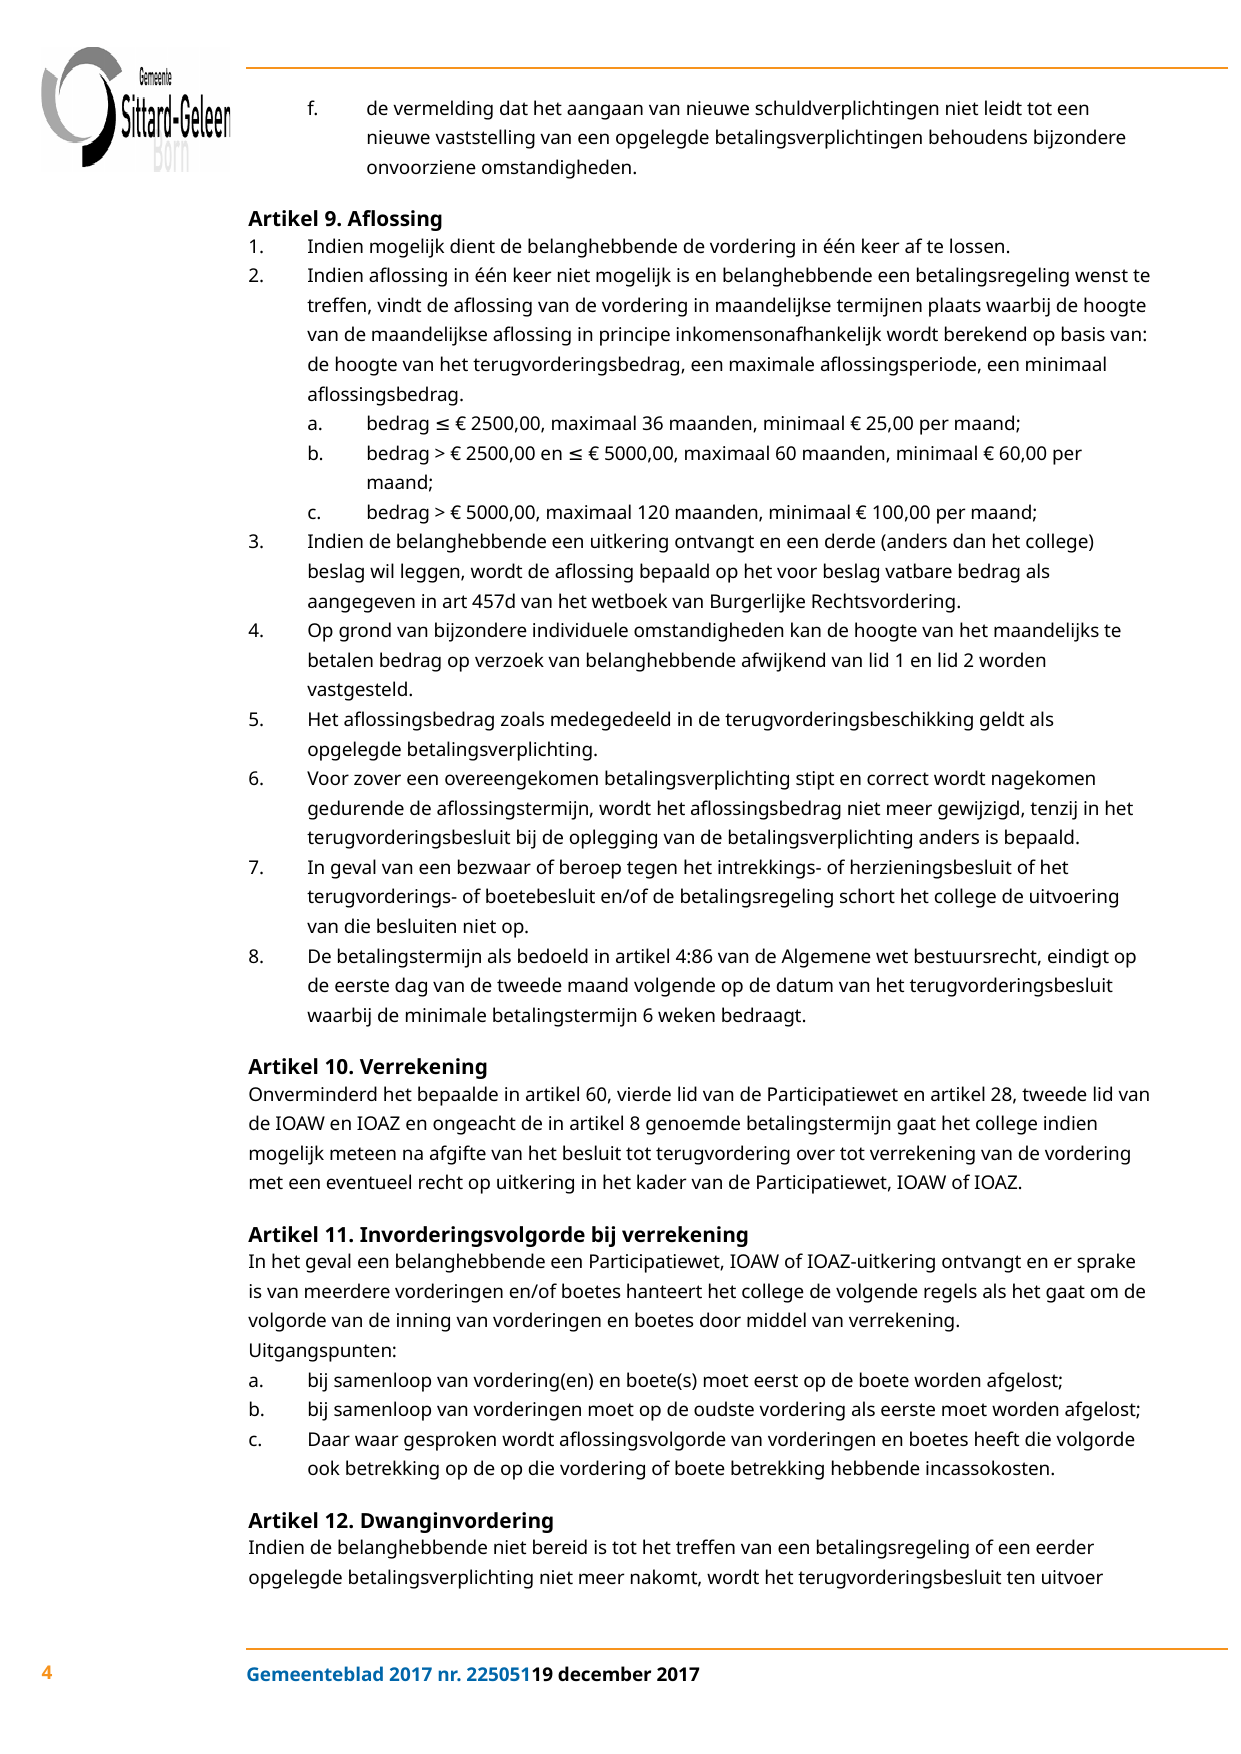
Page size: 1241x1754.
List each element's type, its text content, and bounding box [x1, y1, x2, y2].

list De betalingstermijn als bedoeld in artikel 4:86 van de Algemene wet bestuursrecht, eindigt op de eerste dag van de tweede maand volgende op de datum van het terugvorderingsbesluit waarbij de minimale betalingstermijn 6 weken bedraagt. [248, 943, 1152, 1028]
list In geval van een bezwaar of beroep tegen het intrekkings- of herzieningsbesluit of het terugvorderings- of boetebesluit en/of de betalingsregeling schort het college de uitvoering van die besluiten niet op. [248, 854, 1152, 939]
text Artikel 10. Verrekening [248, 1052, 1152, 1081]
list de vermelding dat het aangaan van nieuwe schuldverplichtingen niet leidt tot een nieuwe vaststelling van een opgelegde betalingsverplichtingen behoudens bijzondere onvoorziene omstandigheden. [307, 95, 1152, 180]
list Indien de belanghebbende een uitkering ontvangt en een derde (anders dan het college) beslag wil leggen, wordt de aflossing bepaald op het voor beslag vatbare bedrag als aangegeven in art 457d van het wetboek van Burgerlijke Rechtsvordering. [248, 529, 1152, 613]
text Artikel 11. Invorderingsvolgorde bij verrekening [248, 1220, 1152, 1248]
list Het aflossingsbedrag zoals medegedeeld in de terugvorderingsbeschikking geldt als opgelegde betalingsverplichting. [248, 706, 1152, 761]
list bedrag > € 5000,00, maximaal 120 maanden, minimaal € 100,00 per maand; [307, 499, 1152, 525]
list Op grond van bijzondere individuele omstandigheden kan de hoogte van het maandelijks te betalen bedrag op verzoek van belanghebbende afwijkend van lid 1 en lid 2 worden vastgesteld. [248, 617, 1152, 702]
list bedrag ≤ € 2500,00, maximaal 36 maanden, minimaal € 25,00 per maand; [307, 410, 1152, 436]
list Indien aflossing in één keer niet mogelijk is en belanghebbende een betalingsregeling wenst te treffen, vindt de aflossing van de vordering in maandelijkse termijnen plaats waarbij de hoogte van de maandelijkse aflossing in principe inkomensonafhankelijk wordt berekend op basis van: de hoogte van het terugvorderingsbedrag, een maximale aflossingsperiode, een minimaal aflossingsbedrag. [248, 262, 1152, 406]
list Voor zover een overeengekomen betalingsverplichting stipt en correct wordt nagekomen gedurende de aflossingstermijn, wordt het aflossingsbedrag niet meer gewijzigd, tenzij in het terugvorderingsbesluit bij de oplegging van de betalingsverplichting anders is bepaald. [248, 765, 1152, 850]
text Artikel 12. Dwanginvordering [248, 1506, 1152, 1534]
list Daar waar gesproken wordt aflossingsvolgorde van vorderingen en boetes heeft die volgorde ook betrekking op de op die vordering of boete betrekking hebbende incassokosten. [248, 1426, 1152, 1481]
list bedrag > € 2500,00 en ≤ € 5000,00, maximaal 60 maanden, minimaal € 60,00 per maand; [307, 440, 1152, 495]
list Indien mogelijk dient de belanghebbende de vordering in één keer af te lossen. [248, 233, 1152, 258]
text Onverminderd het bepaalde in artikel 60, vierde lid van de Participatiewet en artikel 28, tweede lid van de IOAW en IOAZ en ongeacht de in artikel 8 genoemde betalingstermijn gaat het college indien mogelijk meteen na afgifte van het besluit tot terugvordering over tot verrekening van de vordering met een eventueel recht op uitkering in het kader van de Participatiewet, IOAW of IOAZ. [248, 1081, 1152, 1195]
text Uitgangspunten: [248, 1337, 1152, 1363]
text In het geval een belanghebbende een Participatiewet, IOAW of IOAZ-uitkering ontvangt en er sprake is van meerdere vorderingen en/of boetes hanteert het college de volgende regels als het gaat om de volgorde van de inning van vorderingen en boetes door middel van verrekening. [248, 1248, 1152, 1333]
list bij samenloop van vordering(en) en boete(s) moet eerst op de boete worden afgelost; [248, 1367, 1152, 1392]
text Artikel 9. Aflossing [248, 204, 1152, 233]
list bij samenloop van vorderingen moet op de oudste vordering als eerste moet worden afgelost; [248, 1396, 1152, 1422]
picture [41, 47, 231, 172]
text Indien de belanghebbende niet bereid is tot het treffen van een betalingsregeling of een eerder opgelegde betalingsverplichting niet meer nakomt, wordt het terugvorderingsbesluit ten uitvoer [248, 1534, 1152, 1590]
